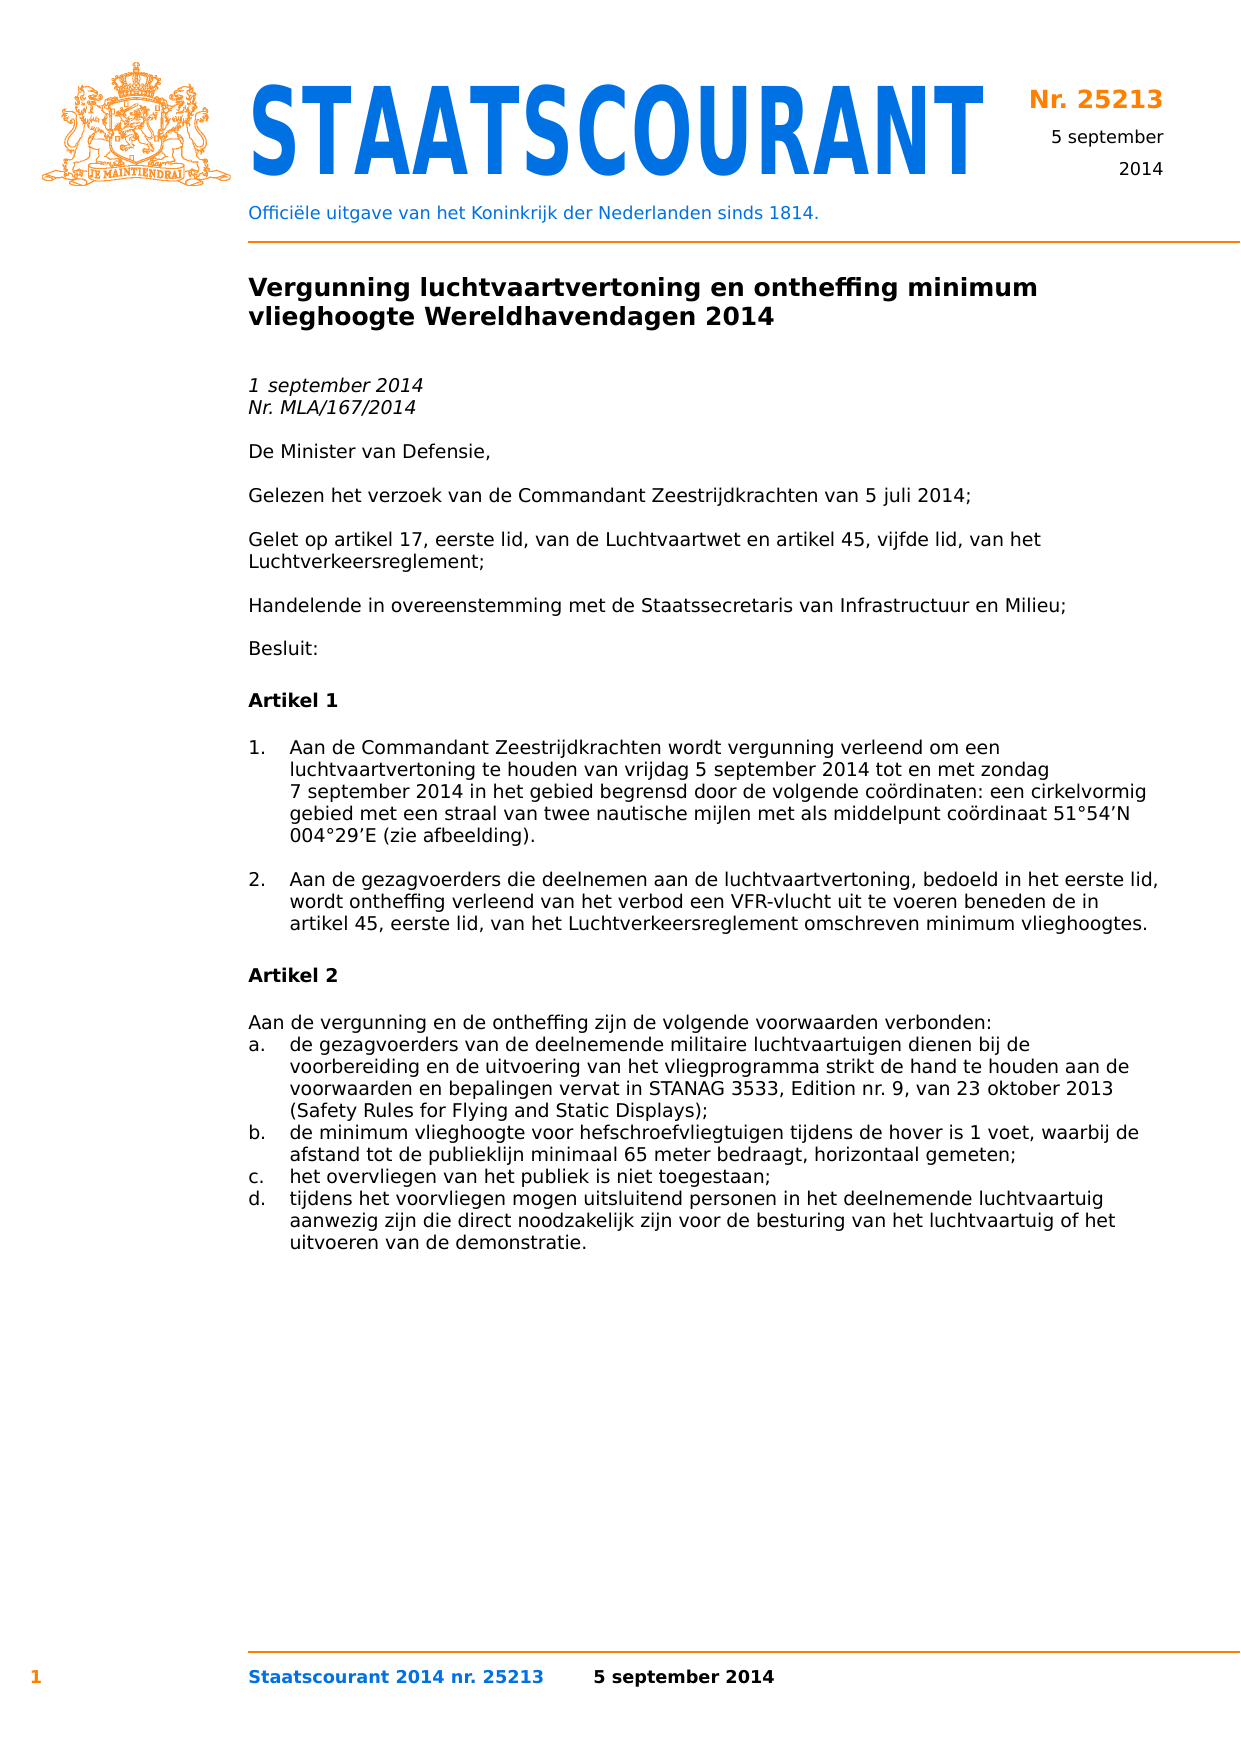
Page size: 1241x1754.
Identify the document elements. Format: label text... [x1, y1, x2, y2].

table_header STAATSCOURANT [248, 62, 998, 203]
table_header Nr. 25213 [998, 62, 1240, 121]
text d. tijdens het voorvliegen mogen uitsluitend personen in het deelnemende luchtvaartuig aanwezig zijn die direct noodzakelijk zijn voor de besturing van het luchtvaartuig of het uitvoeren van de demonstratie. [248, 1188, 1163, 1254]
text b. de minimum vlieghoogte voor hefschroefvliegtuigen tijdens de hover is 1 voet, waarbij de afstand tot de publieklijn minimaal 65 meter bedraagt, horizontaal gemeten; [248, 1122, 1163, 1166]
text 1. Aan de Commandant Zeestrijdkrachten wordt vergunning verleend om een luchtvaartvertoning te houden van vrijdag 5 september 2014 tot en met zondag 7 september 2014 in het gebied begrensd door de volgende coördinaten: een cirkelvormig gebied met een straal van twee nautische mijlen met als middelpunt coördinaat 51°54’N 004°29’E (zie afbeelding). [248, 737, 1163, 847]
text 1 september 2014 [248, 375, 1163, 397]
table_cell Officiële uitgave van het Koninkrijk der Nederlanden sinds 1814. [248, 203, 1240, 241]
subtitle Vergunning luchtvaartvertoning en ontheffing minimum vlieghoogte Wereldhavendagen 2014 [248, 273, 1163, 331]
text Gelet op artikel 17, eerste lid, van de Luchtvaartwet en artikel 45, vijfde lid, van het Luchtverkeersreglement; [248, 529, 1163, 573]
text c. het overvliegen van het publiek is niet toegestaan; [248, 1166, 1163, 1188]
text Nr. MLA/167/2014 [248, 397, 1163, 419]
text Handelende in overeenstemming met de Staatssecretaris van Infrastructuur en Milieu; [248, 594, 1163, 616]
text De Minister van Defensie, [248, 441, 1163, 463]
text a. de gezagvoerders van de deelnemende militaire luchtvaartuigen dienen bij de voorbereiding en de uitvoering van het vliegprogramma strikt de hand te houden aan de voorwaarden en bepalingen vervat in STANAG 3533, Edition nr. 9, van 23 oktober 2013 (Safety Rules for Flying and Static Displays); [248, 1034, 1163, 1122]
table_header [25, 62, 248, 241]
text 2. Aan de gezagvoerders die deelnemen aan de luchtvaartvertoning, bedoeld in het eerste lid, wordt ontheffing verleend van het verbod een VFR-vlucht uit te voeren beneden de in artikel 45, eerste lid, van het Luchtverkeersreglement omschreven minimum vlieghoogtes. [248, 869, 1163, 935]
table_cell 5 september [998, 121, 1240, 153]
text Gelezen het verzoek van de Commandant Zeestrijdkrachten van 5 juli 2014; [248, 485, 1163, 507]
subtitle Artikel 2 [248, 965, 1163, 987]
table_cell 2014 [998, 153, 1240, 203]
text Aan de vergunning en de ontheffing zijn de volgende voorwaarden verbonden: [248, 1012, 1163, 1034]
picture [41, 62, 231, 186]
subtitle Artikel 1 [248, 690, 1163, 712]
text Besluit: [248, 638, 1163, 660]
